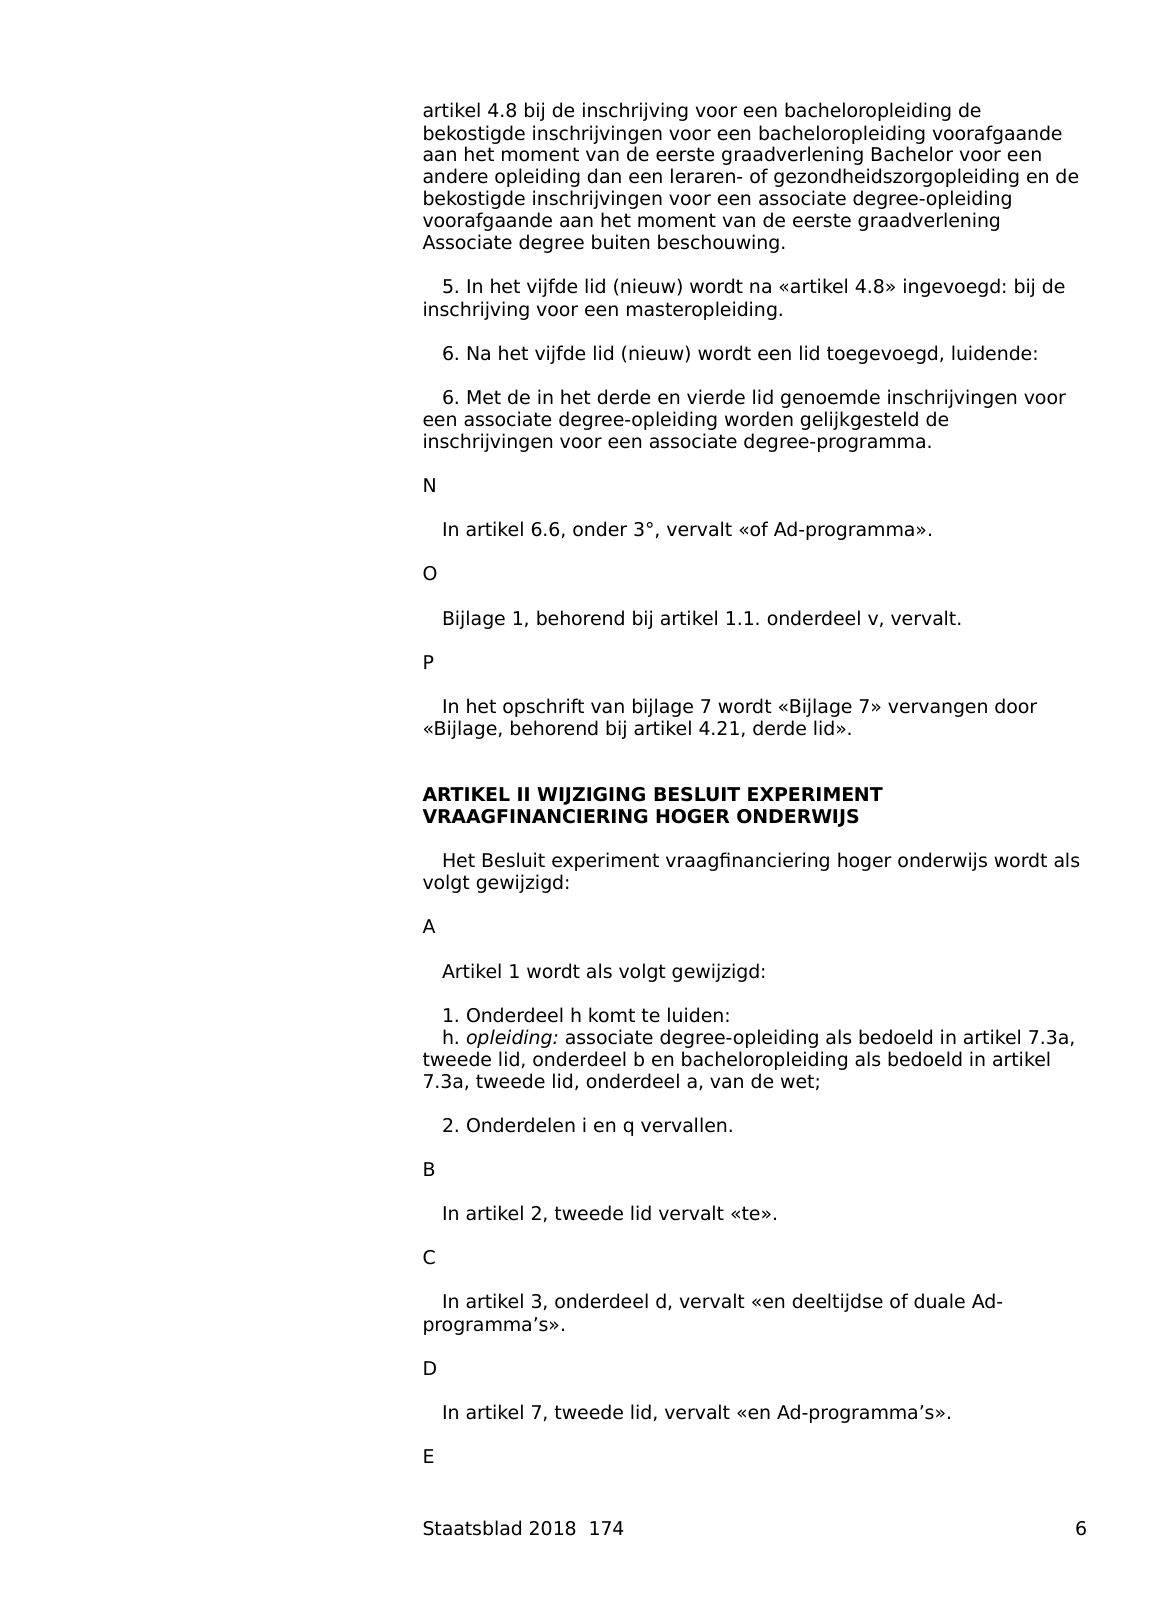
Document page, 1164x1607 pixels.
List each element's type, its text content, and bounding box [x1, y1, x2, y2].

text In artikel 7, tweede lid, vervalt «en Ad-programma’s». [422, 1402, 1087, 1424]
text A [422, 916, 1087, 938]
text artikel 4.8 bij de inschrijving voor een bacheloropleiding de bekostigde inschrijvingen voor een bacheloropleiding voorafgaande aan het moment van de eerste graadverlening Bachelor voor een andere opleiding dan een leraren- of gezondheidszorgopleiding en de bekostigde inschrijvingen voor een associate degree-opleiding voorafgaande aan het moment van de eerste graadverlening Associate degree buiten beschouwing. [422, 100, 1087, 254]
text P [422, 652, 1087, 673]
text B [422, 1159, 1087, 1181]
text 2. Onderdelen i en q vervallen. [422, 1115, 1087, 1137]
text D [422, 1358, 1087, 1379]
subtitle ARTIKEL II WIJZIGING BESLUIT EXPERIMENT VRAAGFINANCIERING HOGER ONDERWIJS [422, 784, 1087, 828]
text Bijlage 1, behorend bij artikel 1.1. onderdeel v, vervalt. [422, 607, 1087, 629]
text 6. Met de in het derde en vierde lid genoemde inschrijvingen voor een associate degree-opleiding worden gelijkgesteld de inschrijvingen voor een associate degree-programma. [422, 387, 1087, 453]
text In artikel 2, tweede lid vervalt «te». [422, 1203, 1087, 1225]
text In artikel 6.6, onder 3°, vervalt «of Ad-programma». [422, 519, 1087, 541]
text C [422, 1247, 1087, 1269]
text N [422, 475, 1087, 497]
text In het opschrift van bijlage 7 wordt «Bijlage 7» vervangen door «Bijlage, behorend bij artikel 4.21, derde lid». [422, 696, 1087, 740]
text In artikel 3, onderdeel d, vervalt «en deeltijdse of duale Ad-programma’s». [422, 1291, 1087, 1335]
text O [422, 563, 1087, 585]
text Artikel 1 wordt als volgt gewijzigd: [422, 961, 1087, 982]
text 1. Onderdeel h komt te luiden: [422, 1005, 1087, 1027]
text h. opleiding: associate degree-opleiding als bedoeld in artikel 7.3a, tweede lid, onderdeel b en bacheloropleiding als bedoeld in artikel 7.3a, tweede lid, onderdeel a, van de wet; [422, 1027, 1087, 1093]
text E [422, 1446, 1087, 1468]
text Het Besluit experiment vraagfinanciering hoger onderwijs wordt als volgt gewijzigd: [422, 850, 1087, 894]
text 6. Na het vijfde lid (nieuw) wordt een lid toegevoegd, luidende: [422, 343, 1087, 364]
text 5. In het vijfde lid (nieuw) wordt na «artikel 4.8» ingevoegd: bij de inschrijving voor een masteropleiding. [422, 276, 1087, 320]
